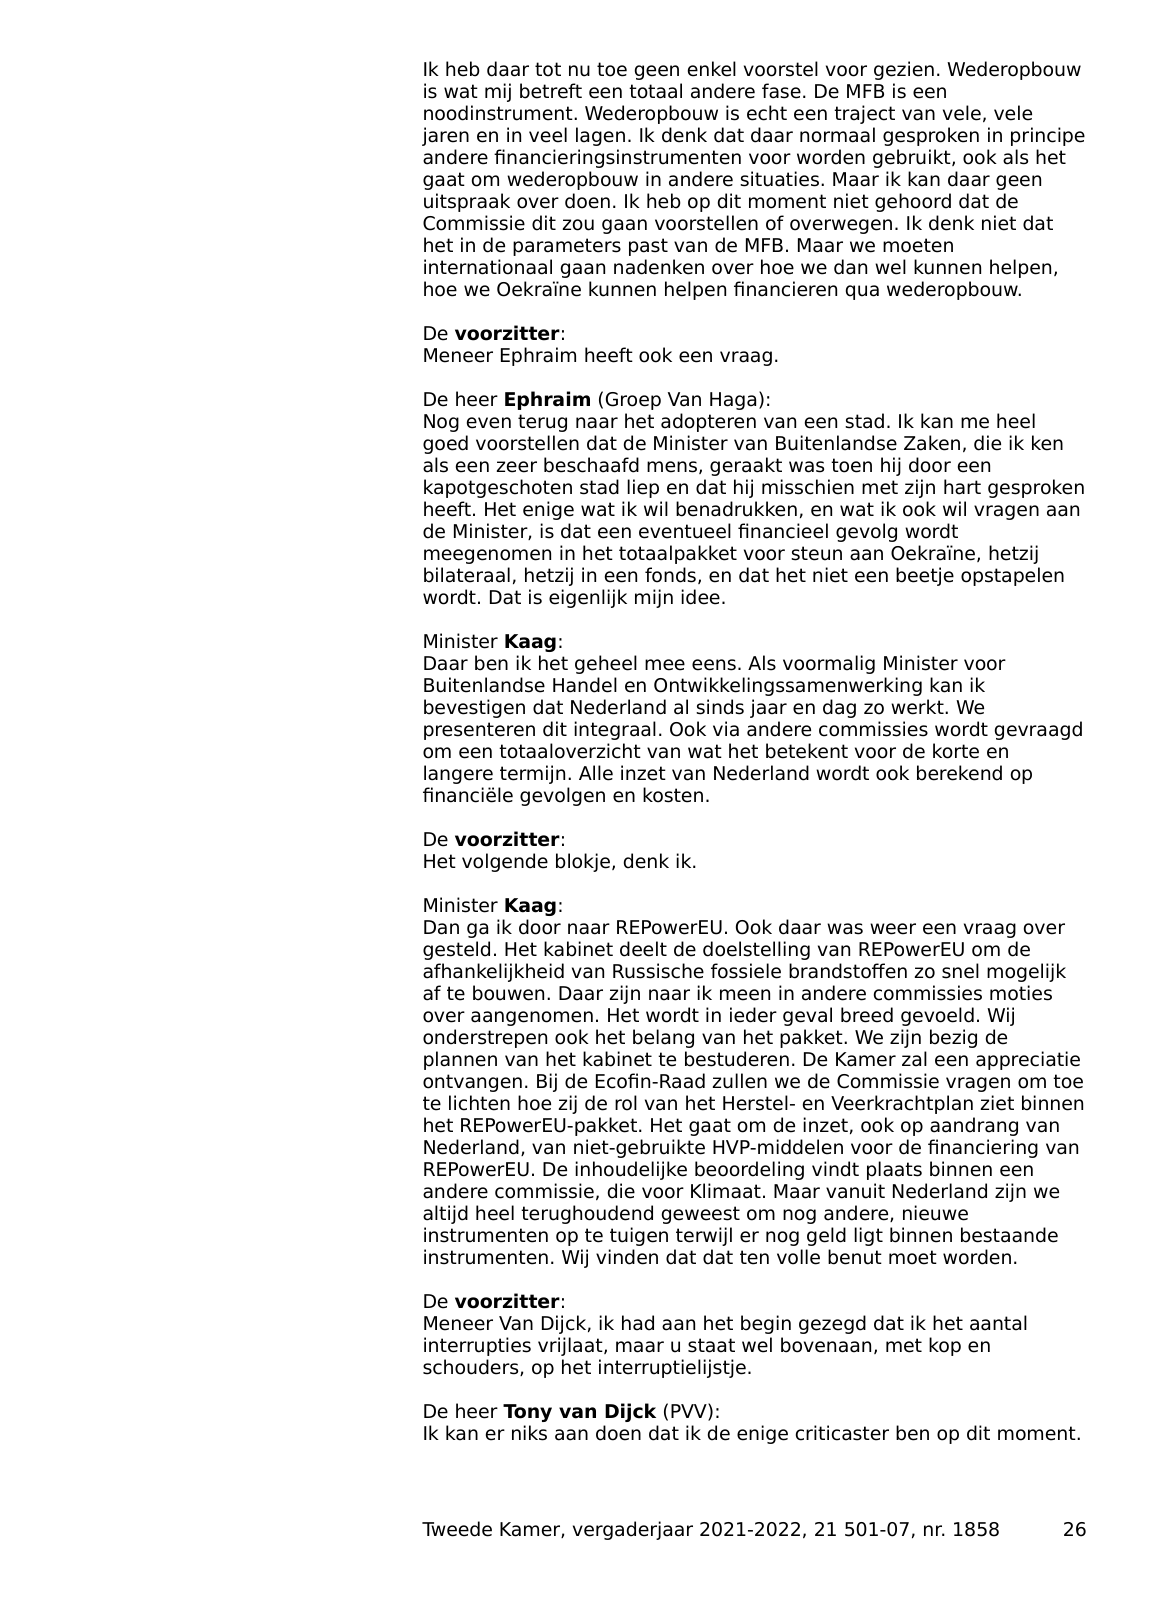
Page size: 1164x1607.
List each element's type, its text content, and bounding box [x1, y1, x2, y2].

text Daar ben ik het geheel mee eens. Als voormalig Minister voor Buitenlandse Handel en Ontwikkelingssamenwerking kan ik bevestigen dat Nederland al sinds jaar en dag zo werkt. We presenteren dit integraal. Ook via andere commissies wordt gevraagd om een totaaloverzicht van wat het betekent voor de korte en langere termijn. Alle inzet van Nederland wordt ook berekend op financiële gevolgen en kosten. [422, 653, 1087, 807]
text Minister Kaag: [422, 895, 1087, 917]
text Dan ga ik door naar REPowerEU. Ook daar was weer een vraag over gesteld. Het kabinet deelt de doelstelling van REPowerEU om de afhankelijkheid van Russische fossiele brandstoffen zo snel mogelijk af te bouwen. Daar zijn naar ik meen in andere commissies moties over aangenomen. Het wordt in ieder geval breed gevoeld. Wij onderstrepen ook het belang van het pakket. We zijn bezig de plannen van het kabinet te bestuderen. De Kamer zal een appreciatie ontvangen. Bij de Ecofin-Raad zullen we de Commissie vragen om toe te lichten hoe zij de rol van het Herstel- en Veerkrachtplan ziet binnen het REPowerEU-pakket. Het gaat om de inzet, ook op aandrang van Nederland, van niet-gebruikte HVP-middelen voor de financiering van REPowerEU. De inhoudelijke beoordeling vindt plaats binnen een andere commissie, die voor Klimaat. Maar vanuit Nederland zijn we altijd heel terughoudend geweest om nog andere, nieuwe instrumenten op te tuigen terwijl er nog geld ligt binnen bestaande instrumenten. Wij vinden dat dat ten volle benut moet worden. [422, 917, 1087, 1269]
text De voorzitter: [422, 829, 1087, 851]
text Nog even terug naar het adopteren van een stad. Ik kan me heel goed voorstellen dat de Minister van Buitenlandse Zaken, die ik ken als een zeer beschaafd mens, geraakt was toen hij door een kapotgeschoten stad liep en dat hij misschien met zijn hart gesproken heeft. Het enige wat ik wil benadrukken, en wat ik ook wil vragen aan de Minister, is dat een eventueel financieel gevolg wordt meegenomen in het totaalpakket voor steun aan Oekraïne, hetzij bilateraal, hetzij in een fonds, en dat het niet een beetje opstapelen wordt. Dat is eigenlijk mijn idee. [422, 411, 1087, 609]
text Het volgende blokje, denk ik. [422, 851, 1087, 873]
text De heer Tony van Dijck (PVV): [422, 1401, 1087, 1423]
text Meneer Van Dijck, ik had aan het begin gezegd dat ik het aantal interrupties vrijlaat, maar u staat wel bovenaan, met kop en schouders, op het interruptielijstje. [422, 1313, 1087, 1379]
text Ik kan er niks aan doen dat ik de enige criticaster ben op dit moment. [422, 1423, 1087, 1445]
text De voorzitter: [422, 323, 1087, 345]
text De voorzitter: [422, 1291, 1087, 1313]
text Meneer Ephraim heeft ook een vraag. [422, 345, 1087, 367]
text Minister Kaag: [422, 631, 1087, 653]
text Ik heb daar tot nu toe geen enkel voorstel voor gezien. Wederopbouw is wat mij betreft een totaal andere fase. De MFB is een noodinstrument. Wederopbouw is echt een traject van vele, vele jaren en in veel lagen. Ik denk dat daar normaal gesproken in principe andere financieringsinstrumenten voor worden gebruikt, ook als het gaat om wederopbouw in andere situaties. Maar ik kan daar geen uitspraak over doen. Ik heb op dit moment niet gehoord dat de Commissie dit zou gaan voorstellen of overwegen. Ik denk niet dat het in de parameters past van de MFB. Maar we moeten internationaal gaan nadenken over hoe we dan wel kunnen helpen, hoe we Oekraïne kunnen helpen financieren qua wederopbouw. [422, 59, 1087, 301]
text De heer Ephraim (Groep Van Haga): [422, 389, 1087, 411]
